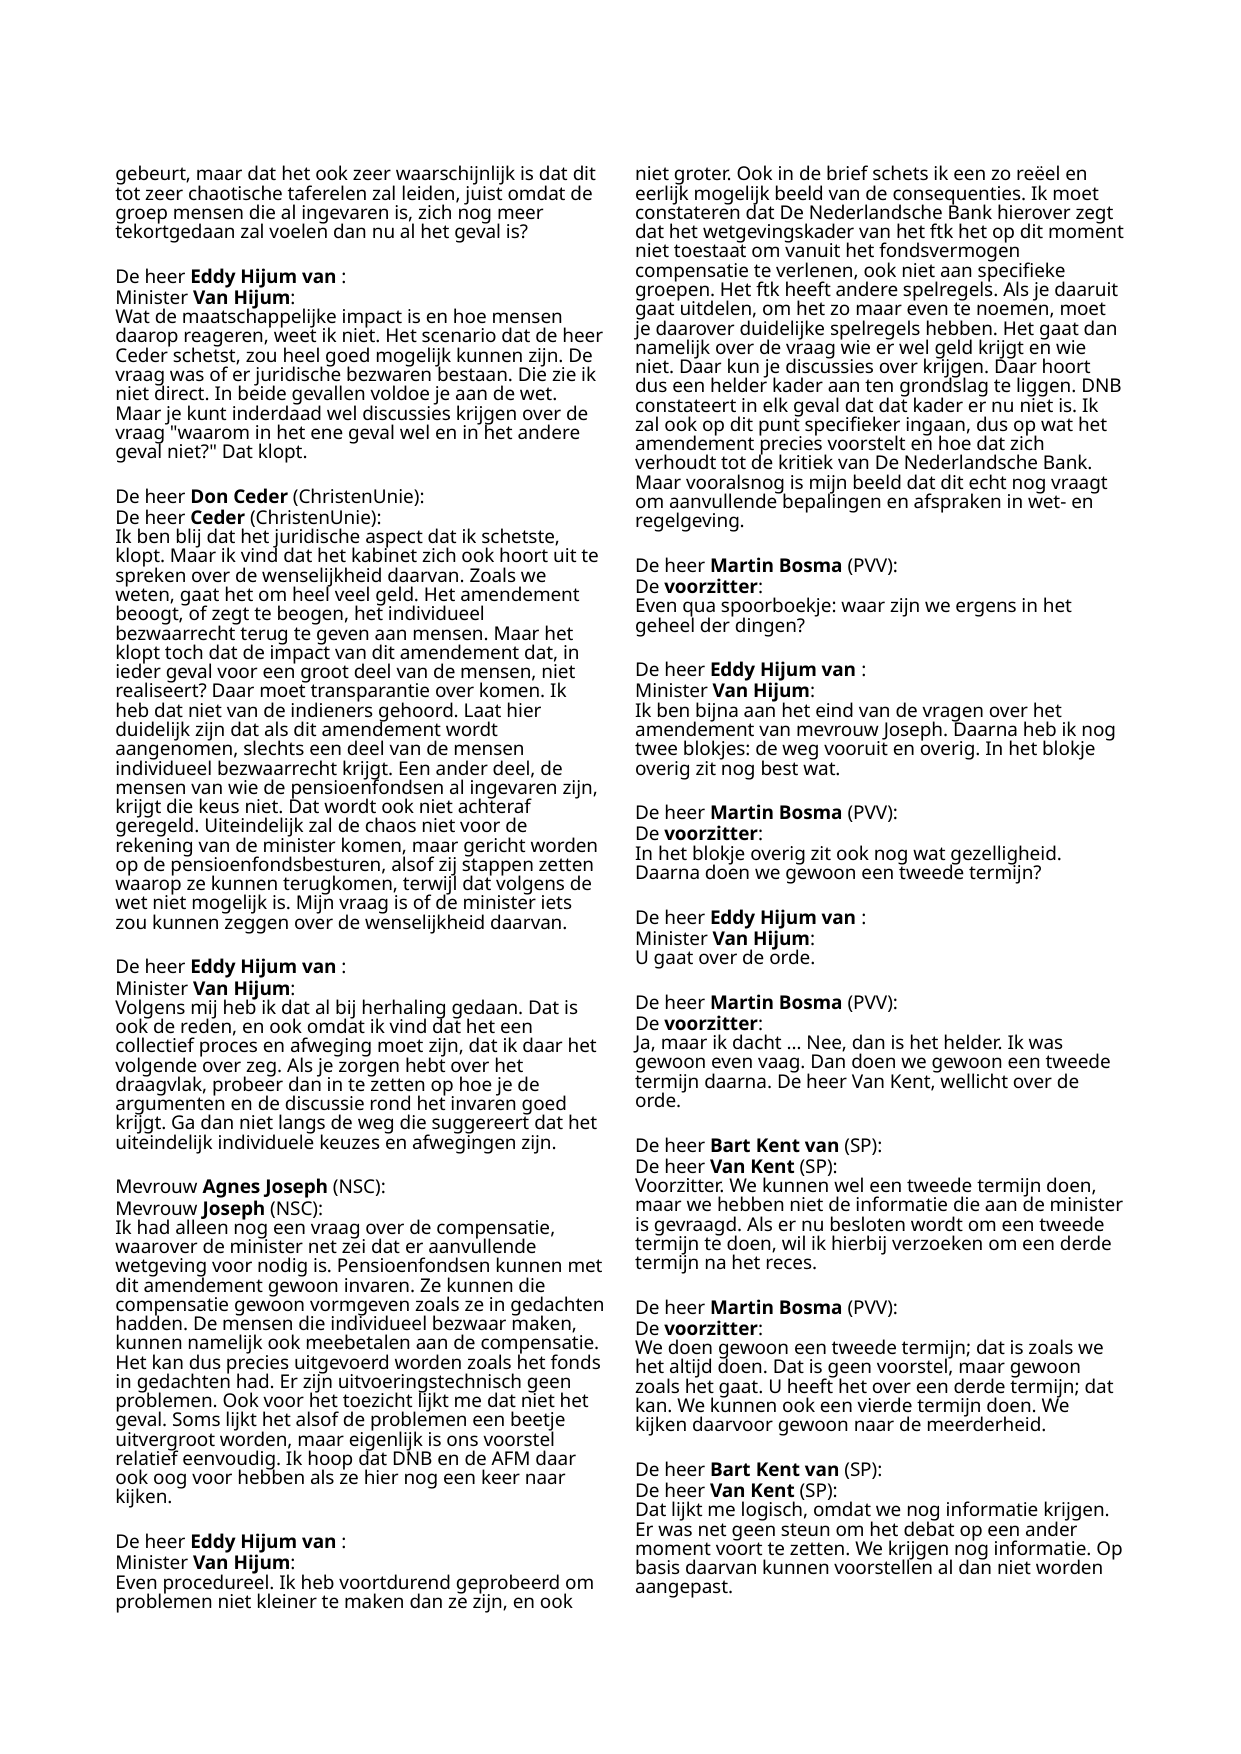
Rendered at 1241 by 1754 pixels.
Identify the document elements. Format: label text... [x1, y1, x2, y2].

text Ik ben bijna aan het eind van de vragen over het amendement van mevrouw Joseph. Daarna heb ik nog twee blokjes: de weg vooruit en overig. In het blokje overig zit nog best wat. [635, 702, 1125, 779]
text Even procedureel. Ik heb voortdurend geprobeerd om problemen niet kleiner te maken dan ze zijn, en ook [115, 1574, 605, 1612]
text De voorzitter: [635, 578, 1125, 597]
text De heer Martin Bosma (PVV): [635, 799, 1125, 825]
text Ik had alleen nog een vraag over de compensatie, waarover de minister net zei dat er aanvullende wetgeving voor nodig is. Pensioenfondsen kunnen met dit amendement gewoon invaren. Ze kunnen die compensatie gewoon vormgeven zoals ze in gedachten hadden. De mensen die individueel bezwaar maken, kunnen namelijk ook meebetalen aan de compensatie. Het kan dus precies uitgevoerd worden zoals het fonds in gedachten had. Er zijn uitvoeringstechnisch geen problemen. Ook voor het toezicht lijkt me dat niet het geval. Soms lijkt het alsof de problemen een beetje uitvergroot worden, maar eigenlijk is ons voorstel relatief eenvoudig. Ik hoop dat DNB en de AFM daar ook oog voor hebben als ze hier nog een keer naar kijken. [115, 1219, 605, 1508]
text De heer Martin Bosma (PVV): [635, 1294, 1125, 1320]
text Ik ben blij dat het juridische aspect dat ik schetste, klopt. Maar ik vind dat het kabinet zich ook hoort uit te spreken over de wenselijkheid daarvan. Zoals we weten, gaat het om heel veel geld. Het amendement beoogt, of zegt te beogen, het individueel bezwaarrecht terug te geven aan mensen. Maar het klopt toch dat de impact van dit amendement dat, in ieder geval voor een groot deel van de mensen, niet realiseert? Daar moet transparantie over komen. Ik heb dat niet van de indieners gehoord. Laat hier duidelijk zijn dat als dit amendement wordt aangenomen, slechts een deel van de mensen individueel bezwaarrecht krijgt. Een ander deel, de mensen van wie de pensioenfondsen al ingevaren zijn, krijgt die keus niet. Dat wordt ook niet achteraf geregeld. Uiteindelijk zal de chaos niet voor de rekening van de minister komen, maar gericht worden op de pensioenfondsbesturen, alsof zij stappen zetten waarop ze kunnen terugkomen, terwijl dat volgens de wet niet mogelijk is. Mijn vraag is of de minister iets zou kunnen zeggen over de wenselijkheid daarvan. [115, 528, 605, 933]
text Minister Van Hijum: [115, 289, 605, 308]
text De heer Eddy Hijum van : [635, 657, 1125, 682]
text Ja, maar ik dacht … Nee, dan is het helder. Ik was gewoon even vaag. Dan doen we gewoon een tweede termijn daarna. De heer Van Kent, wellicht over de orde. [635, 1034, 1125, 1111]
text De heer Eddy Hijum van : [635, 904, 1125, 930]
text De voorzitter: [635, 1015, 1125, 1034]
text De heer Martin Bosma (PVV): [635, 989, 1125, 1015]
text De heer Eddy Hijum van : [115, 1529, 605, 1554]
text Wat de maatschappelijke impact is en hoe mensen daarop reageren, weet ik niet. Het scenario dat de heer Ceder schetst, zou heel goed mogelijk kunnen zijn. De vraag was of er juridische bezwaren bestaan. Die zie ik niet direct. In beide gevallen voldoe je aan de wet. Maar je kunt inderdaad wel discussies krijgen over de vraag "waarom in het ene geval wel en in het andere geval niet?" Dat klopt. [115, 308, 605, 462]
text De heer Don Ceder (ChristenUnie): [115, 483, 605, 509]
text Minister Van Hijum: [115, 1554, 605, 1574]
text Minister Van Hijum: [635, 930, 1125, 949]
text De heer Bart Kent van (SP): [635, 1456, 1125, 1482]
text De heer Van Kent (SP): [635, 1482, 1125, 1501]
text Mevrouw Agnes Joseph (NSC): [115, 1174, 605, 1199]
text Voorzitter. We kunnen wel een tweede termijn doen, maar we hebben niet de informatie die aan de minister is gevraagd. Als er nu besloten wordt om een tweede termijn te doen, wil ik hierbij verzoeken om een derde termijn na het reces. [635, 1177, 1125, 1273]
text gebeurt, maar dat het ook zeer waarschijnlijk is dat dit tot zeer chaotische taferelen zal leiden, juist omdat de groep mensen die al ingevaren is, zich nog meer tekortgedaan zal voelen dan nu al het geval is? [115, 165, 605, 242]
text De heer Eddy Hijum van : [115, 954, 605, 979]
text Mevrouw Joseph (NSC): [115, 1199, 605, 1219]
text Even qua spoorboekje: waar zijn we ergens in het geheel der dingen? [635, 597, 1125, 636]
text De heer Eddy Hijum van : [115, 263, 605, 289]
text Minister Van Hijum: [115, 979, 605, 999]
text niet groter. Ook in de brief schets ik een zo reëel en eerlijk mogelijk beeld van de consequenties. Ik moet constateren dat De Nederlandsche Bank hierover zegt dat het wetgevingskader van het ftk het op dit moment niet toestaat om vanuit het fondsvermogen compensatie te verlenen, ook niet aan specifieke groepen. Het ftk heeft andere spelregels. Als je daaruit gaat uitdelen, om het zo maar even te noemen, moet je daarover duidelijke spelregels hebben. Het gaat dan namelijk over de vraag wie er wel geld krijgt en wie niet. Daar kun je discussies over krijgen. Daar hoort dus een helder kader aan ten grondslag te liggen. DNB constateert in elk geval dat dat kader er nu niet is. Ik zal ook op dit punt specifieker ingaan, dus op wat het amendement precies voorstelt en hoe dat zich verhoudt tot de kritiek van De Nederlandsche Bank. Maar vooralsnog is mijn beeld dat dit echt nog vraagt om aanvullende bepalingen en afspraken in wet- en regelgeving. [635, 165, 1125, 531]
text Minister Van Hijum: [635, 682, 1125, 702]
text U gaat over de orde. [635, 949, 1125, 968]
text De heer Van Kent (SP): [635, 1158, 1125, 1177]
text De heer Ceder (ChristenUnie): [115, 509, 605, 528]
text We doen gewoon een tweede termijn; dat is zoals we het altijd doen. Dat is geen voorstel, maar gewoon zoals het gaat. U heeft het over een derde termijn; dat kan. We kunnen ook een vierde termijn doen. We kijken daarvoor gewoon naar de meerderheid. [635, 1339, 1125, 1436]
text De voorzitter: [635, 1320, 1125, 1339]
text In het blokje overig zit ook nog wat gezelligheid. Daarna doen we gewoon een tweede termijn? [635, 844, 1125, 883]
text Volgens mij heb ik dat al bij herhaling gedaan. Dat is ook de reden, en ook omdat ik vind dat het een collectief proces en afweging moet zijn, dat ik daar het volgende over zeg. Als je zorgen hebt over het draagvlak, probeer dan in te zetten op hoe je de argumenten en de discussie rond het invaren goed krijgt. Ga dan niet langs de weg die suggereert dat het uiteindelijk individuele keuzes en afwegingen zijn. [115, 999, 605, 1153]
text De voorzitter: [635, 825, 1125, 844]
text De heer Bart Kent van (SP): [635, 1132, 1125, 1158]
text De heer Martin Bosma (PVV): [635, 552, 1125, 578]
text Dat lijkt me logisch, omdat we nog informatie krijgen. Er was net geen steun om het debat op een ander moment voort te zetten. We krijgen nog informatie. Op basis daarvan kunnen voorstellen al dan niet worden aangepast. [635, 1501, 1125, 1598]
